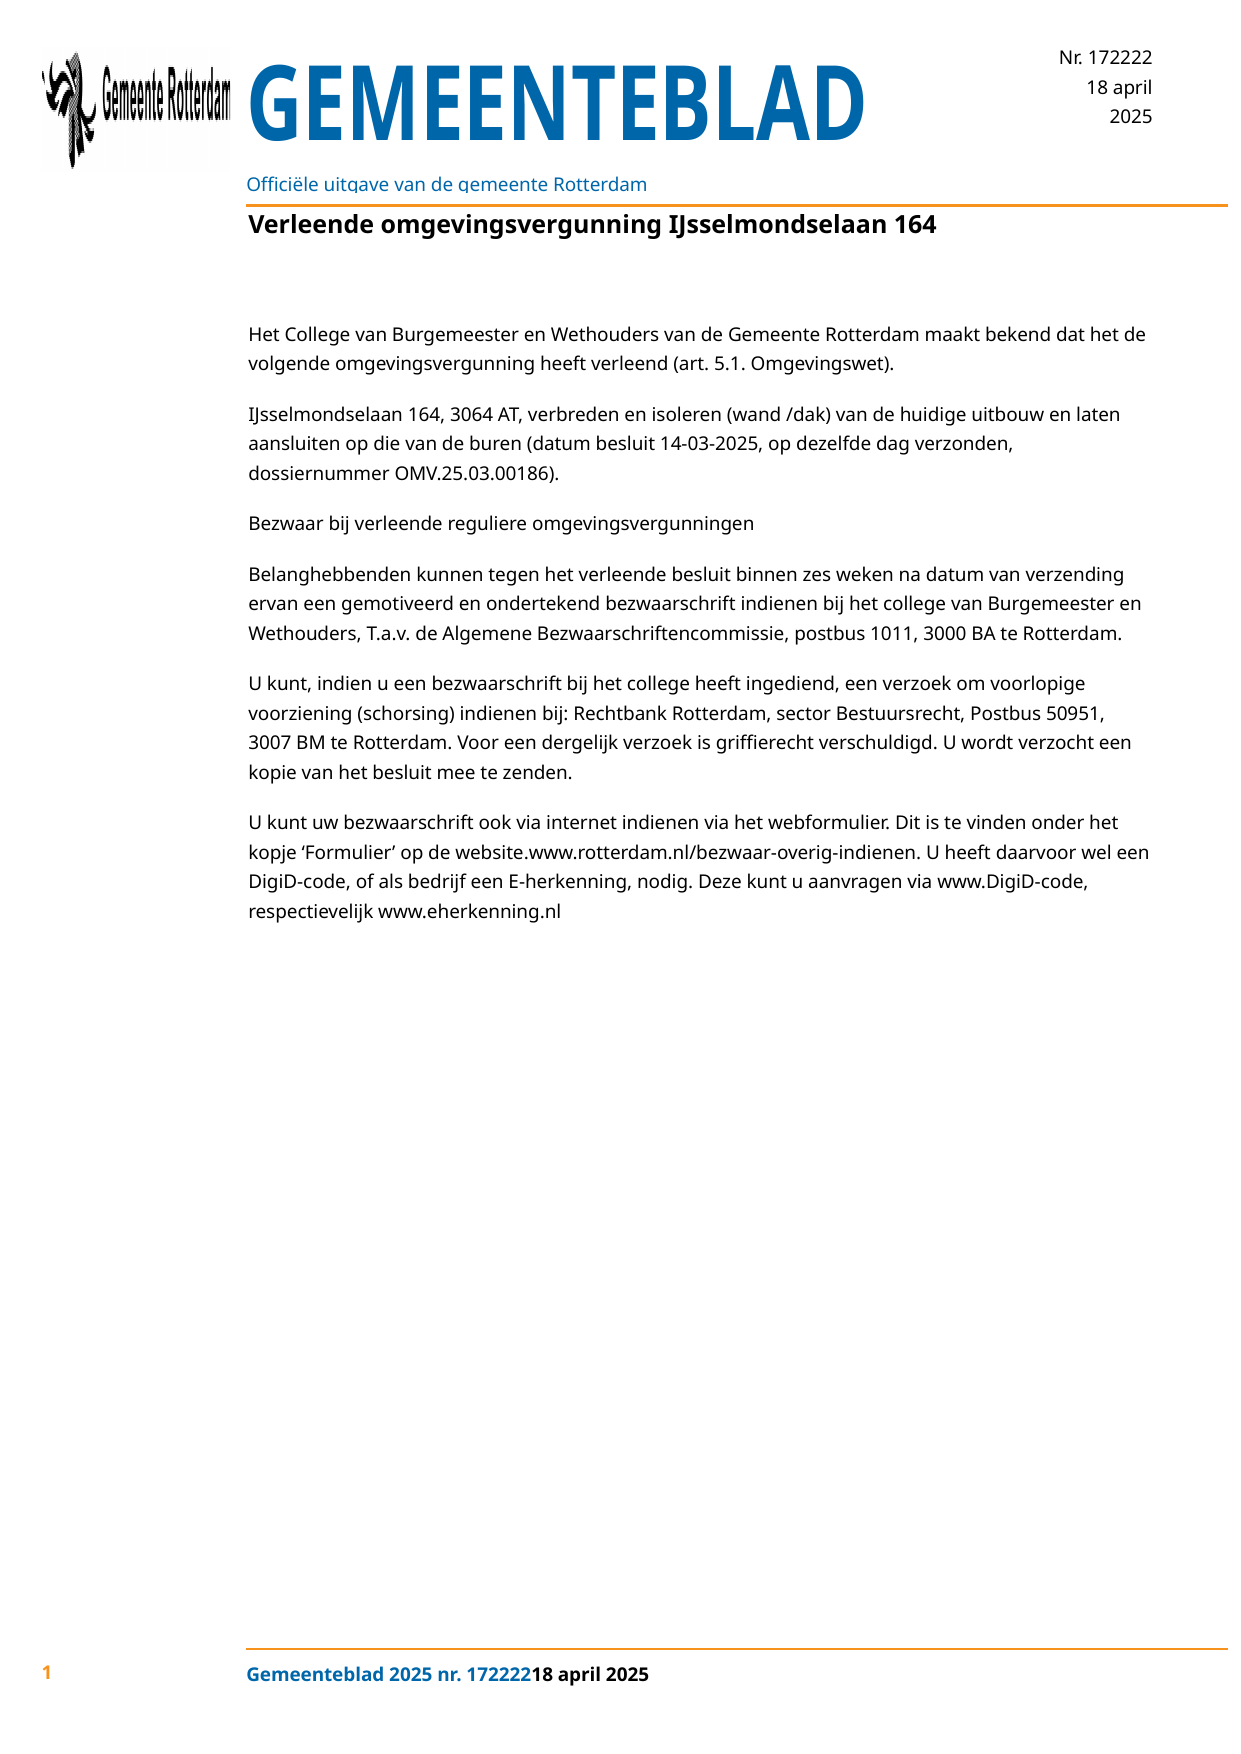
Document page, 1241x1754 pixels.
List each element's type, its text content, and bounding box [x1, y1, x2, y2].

text U kunt uw bezwaarschrift ook via internet indienen via het webformulier. Dit is te vinden onder het kopje ‘Formulier’ op de website.www.rotterdam.nl/bezwaar-overig-indienen. U heeft daarvoor wel een DigiD-code, of als bedrijf een E-herkenning, nodig. Deze kunt u aanvragen via www.DigiD-code, respectievelijk www.eherkenning.nl [248, 809, 1152, 924]
text U kunt, indien u een bezwaarschrift bij het college heeft ingediend, een verzoek om voorlopige voorziening (schorsing) indienen bij: Rechtbank Rotterdam, sector Bestuursrecht, Postbus 50951, 3007 BM te Rotterdam. Voor een dergelijk verzoek is griffierecht verschuldigd. U wordt verzocht een kopie van het besluit mee te zenden. [248, 670, 1152, 785]
text Verleende omgevingsvergunning IJsselmondselaan 164 [248, 207, 1152, 241]
text Het College van Burgemeester en Wethouders van de Gemeente Rotterdam maakt bekend dat het de volgende omgevingsvergunning heeft verleend (art. 5.1. Omgevingswet). [248, 321, 1152, 376]
text Belanghebbenden kunnen tegen het verleende besluit binnen zes weken na datum van verzending ervan een gemotiveerd en ondertekend bezwaarschrift indienen bij het college van Burgemeester en Wethouders, T.a.v. de Algemene Bezwaarschriftencommissie, postbus 1011, 3000 BA te Rotterdam. [248, 561, 1152, 646]
picture [41, 47, 231, 172]
text Bezwaar bij verleende reguliere omgevingsvergunningen [248, 510, 1152, 536]
text IJsselmondselaan 164, 3064 AT, verbreden en isoleren (wand /dak) van de huidige uitbouw en laten aansluiten op die van de buren (datum besluit 14-03-2025, op dezelfde dag verzonden, dossiernummer OMV.25.03.00186). [248, 401, 1152, 486]
